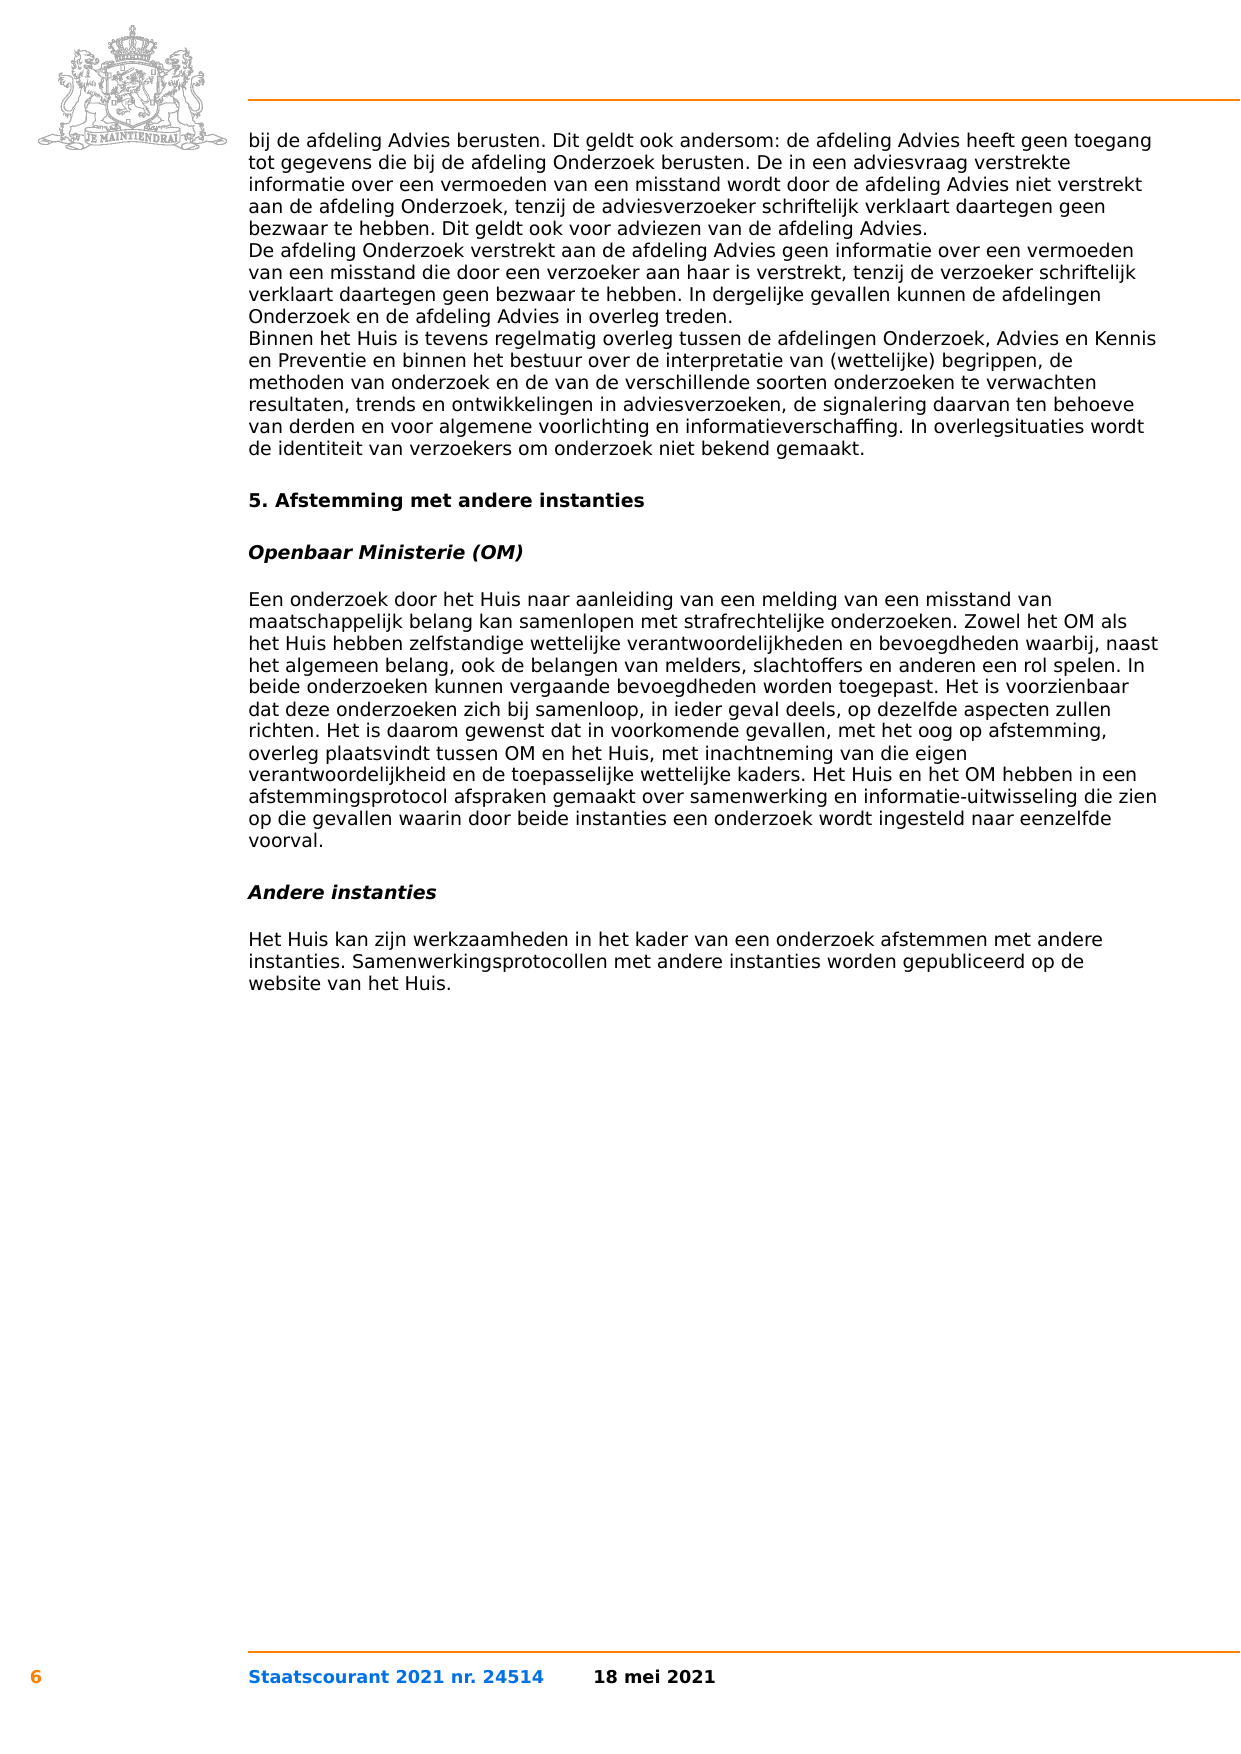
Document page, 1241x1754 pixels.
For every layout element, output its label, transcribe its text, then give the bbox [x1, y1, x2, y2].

text Een onderzoek door het Huis naar aanleiding van een melding van een misstand van maatschappelijk belang kan samenlopen met strafrechtelijke onderzoeken. Zowel het OM als het Huis hebben zelfstandige wettelijke verantwoordelijkheden en bevoegdheden waarbij, naast het algemeen belang, ook de belangen van melders, slachtoffers en anderen een rol spelen. In beide onderzoeken kunnen vergaande bevoegdheden worden toegepast. Het is voorzienbaar dat deze onderzoeken zich bij samenloop, in ieder geval deels, op dezelfde aspecten zullen richten. Het is daarom gewenst dat in voorkomende gevallen, met het oog op afstemming, overleg plaatsvindt tussen OM en het Huis, met inachtneming van die eigen verantwoordelijkheid en de toepasselijke wettelijke kaders. Het Huis en het OM hebben in een afstemmingsprotocol afspraken gemaakt over samenwerking en informatie-uitwisseling die zien op die gevallen waarin door beide instanties een onderzoek wordt ingesteld naar eenzelfde voorval. [248, 588, 1163, 852]
picture [38, 25, 227, 150]
subtitle Andere instanties [248, 882, 1163, 904]
subtitle Openbaar Ministerie (OM) [248, 542, 1163, 563]
text bij de afdeling Advies berusten. Dit geldt ook andersom: de afdeling Advies heeft geen toegang tot gegevens die bij de afdeling Onderzoek berusten. De in een adviesvraag verstrekte informatie over een vermoeden van een misstand wordt door de afdeling Advies niet verstrekt aan de afdeling Onderzoek, tenzij de adviesverzoeker schriftelijk verklaart daartegen geen bezwaar te hebben. Dit geldt ook voor adviezen van de afdeling Advies. [248, 130, 1163, 240]
text Binnen het Huis is tevens regelmatig overleg tussen de afdelingen Onderzoek, Advies en Kennis en Preventie en binnen het bestuur over de interpretatie van (wettelijke) begrippen, de methoden van onderzoek en de van de verschillende soorten onderzoeken te verwachten resultaten, trends en ontwikkelingen in adviesverzoeken, de signalering daarvan ten behoeve van derden en voor algemene voorlichting en informatieverschaffing. In overlegsituaties wordt de identiteit van verzoekers om onderzoek niet bekend gemaakt. [248, 328, 1163, 459]
text De afdeling Onderzoek verstrekt aan de afdeling Advies geen informatie over een vermoeden van een misstand die door een verzoeker aan haar is verstrekt, tenzij de verzoeker schriftelijk verklaart daartegen geen bezwaar te hebben. In dergelijke gevallen kunnen de afdelingen Onderzoek en de afdeling Advies in overleg treden. [248, 240, 1163, 328]
subtitle 5. Afstemming met andere instanties [248, 489, 1163, 512]
text Het Huis kan zijn werkzaamheden in het kader van een onderzoek afstemmen met andere instanties. Samenwerkingsprotocollen met andere instanties worden gepubliceerd op de website van het Huis. [248, 929, 1163, 995]
